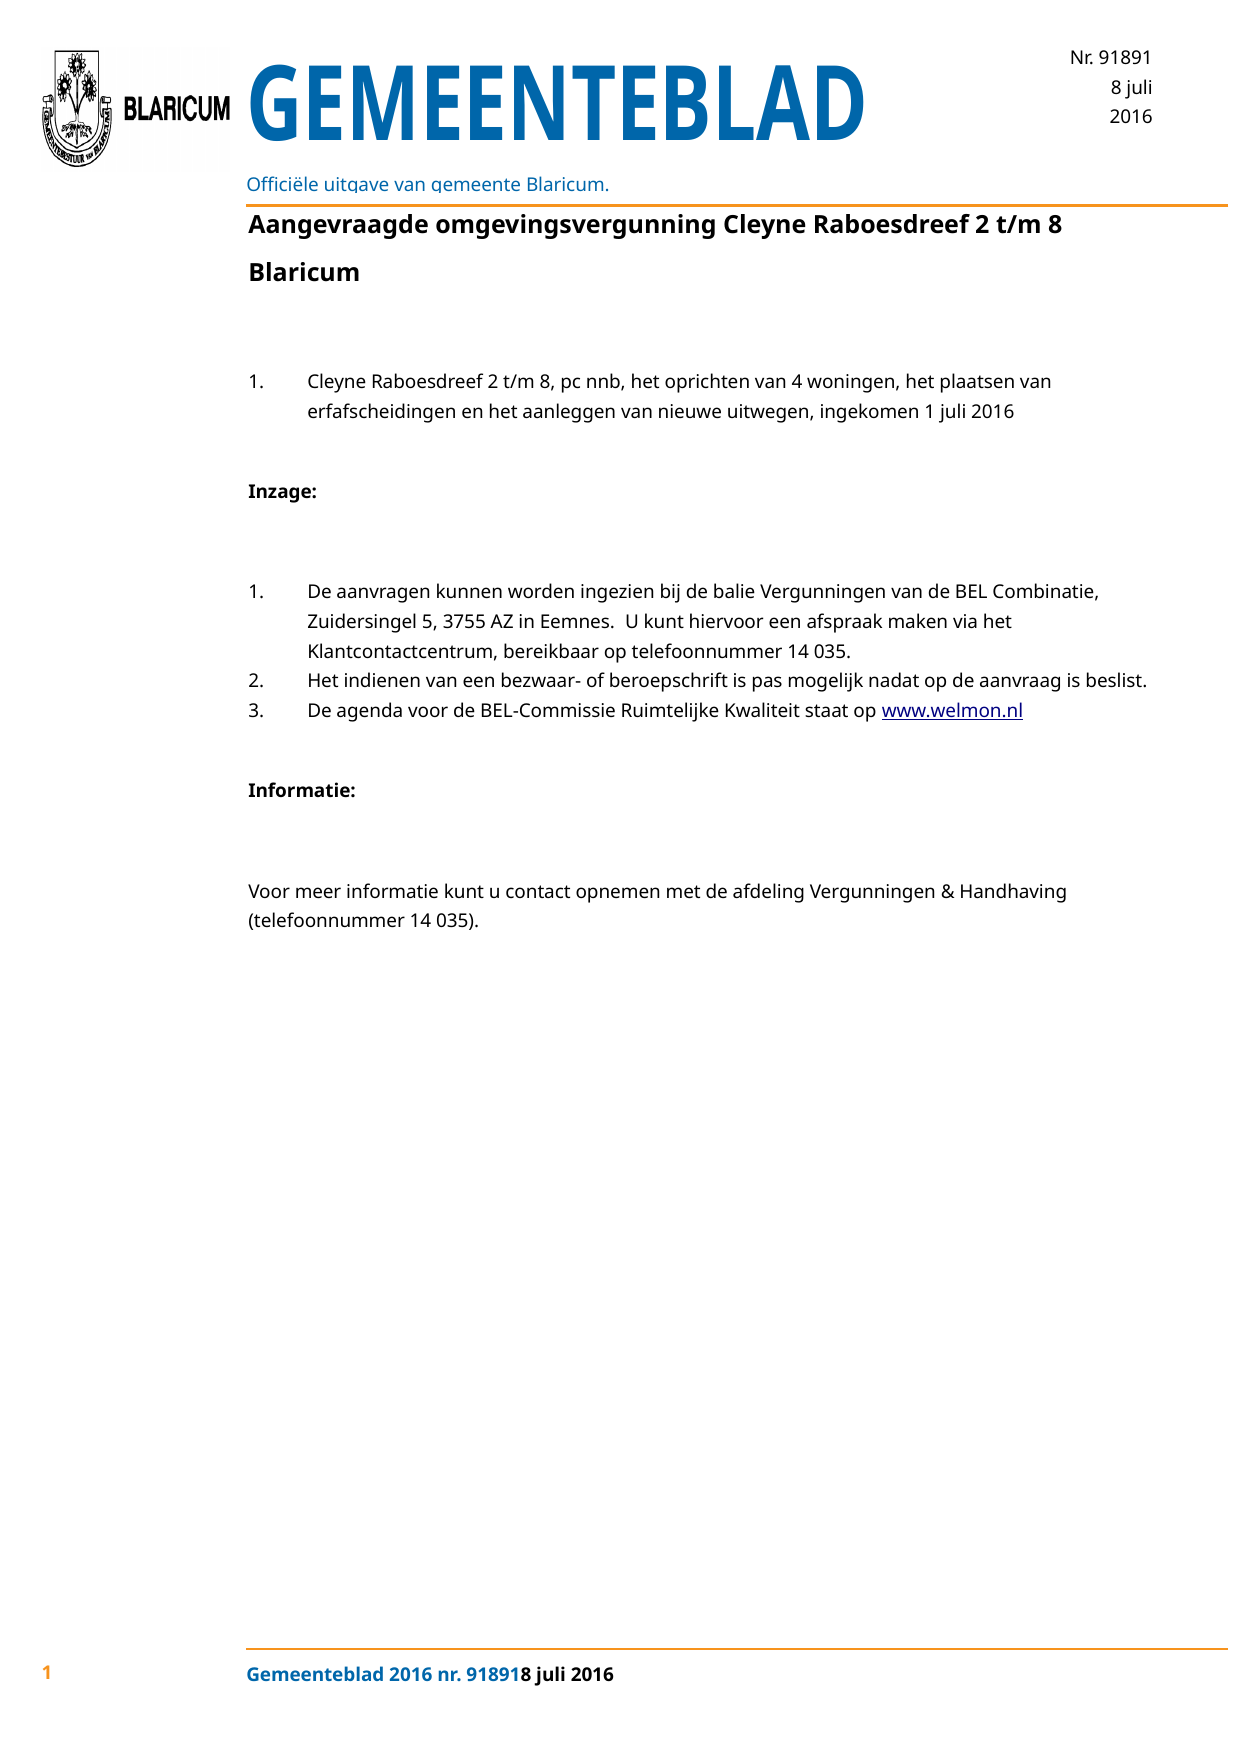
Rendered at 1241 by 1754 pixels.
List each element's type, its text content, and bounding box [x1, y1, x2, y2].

text Informatie: [248, 777, 1152, 803]
list De agenda voor de BEL-Commissie Ruimtelijke Kwaliteit staat op www.welmon.nl [248, 697, 1152, 723]
text Voor meer informatie kunt u contact opnemen met de afdeling Vergunningen & Handhaving (telefoonnummer 14 035). [248, 878, 1152, 933]
text Aangevraagde omgevingsvergunning Cleyne Raboesdreef 2 t/m 8 Blaricum [248, 207, 1152, 288]
list De aanvragen kunnen worden ingezien bij de balie Vergunningen van de BEL Combinatie, Zuidersingel 5, 3755 AZ in Eemnes. U kunt hiervoor een afspraak maken via het Klantcontactcentrum, bereikbaar op telefoonnummer 14 035. [248, 579, 1152, 664]
picture [41, 47, 231, 172]
list Cleyne Raboesdreef 2 t/m 8, pc nnb, het oprichten van 4 woningen, het plaatsen van erfafscheidingen en het aanleggen van nieuwe uitwegen, ingekomen 1 juli 2016 [248, 368, 1152, 424]
list Het indienen van een bezwaar- of beroepschrift is pas mogelijk nadat op de aanvraag is beslist. [248, 667, 1152, 693]
text Inzage: [248, 478, 1152, 504]
